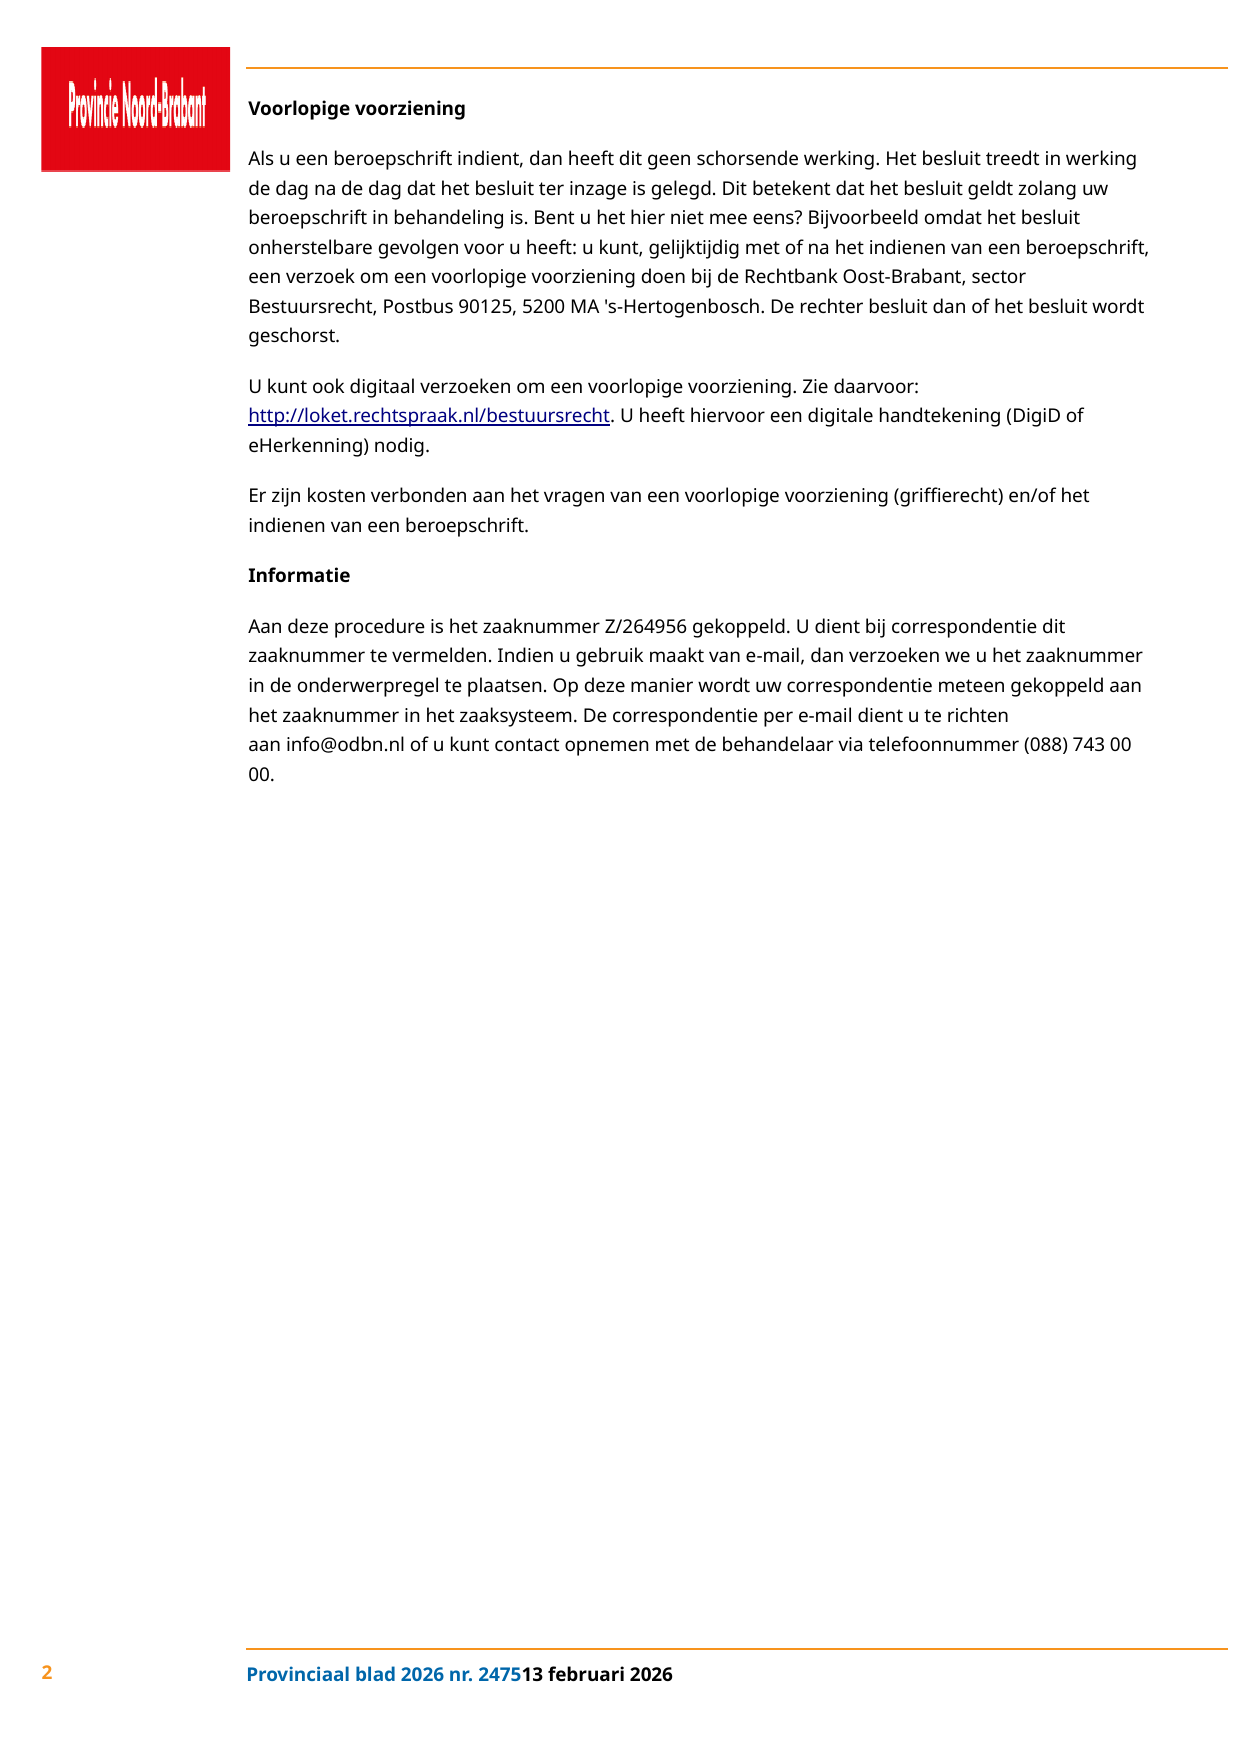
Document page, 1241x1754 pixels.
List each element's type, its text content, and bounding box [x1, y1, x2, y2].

text Aan deze procedure is het zaaknummer Z/264956 gekoppeld. U dient bij correspondentie dit zaaknummer te vermelden. Indien u gebruik maakt van e-mail, dan verzoeken we u het zaaknummer in de onderwerpregel te plaatsen. Op deze manier wordt uw correspondentie meteen gekoppeld aan het zaaknummer in het zaaksysteem. De correspondentie per e-mail dient u te richten aan info@odbn.nl of u kunt contact opnemen met de behandelaar via telefoonnummer (088) 743 00 00. [248, 613, 1152, 787]
text U kunt ook digitaal verzoeken om een voorlopige voorziening. Zie daarvoor: http://loket.rechtspraak.nl/bestuursrecht. U heeft hiervoor een digitale handtekening (DigiD of eHerkenning) nodig. [248, 373, 1152, 458]
text Informatie [248, 563, 1152, 588]
picture [41, 47, 231, 172]
text Als u een beroepschrift indient, dan heeft dit geen schorsende werking. Het besluit treedt in werking de dag na de dag dat het besluit ter inzage is gelegd. Dit betekent dat het besluit geldt zolang uw beroepschrift in behandeling is. Bent u het hier niet mee eens? Bijvoorbeeld omdat het besluit onherstelbare gevolgen voor u heeft: u kunt, gelijktijdig met of na het indienen van een beroepschrift, een verzoek om een voorlopige voorziening doen bij de Rechtbank Oost-Brabant, sector Bestuursrecht, Postbus 90125, 5200 MA 's‑Hertogenbosch. De rechter besluit dan of het besluit wordt geschorst. [248, 145, 1152, 348]
text Voorlopige voorziening [248, 95, 1152, 121]
text Er zijn kosten verbonden aan het vragen van een voorlopige voorziening (griffierecht) en/of het indienen van een beroepschrift. [248, 483, 1152, 538]
